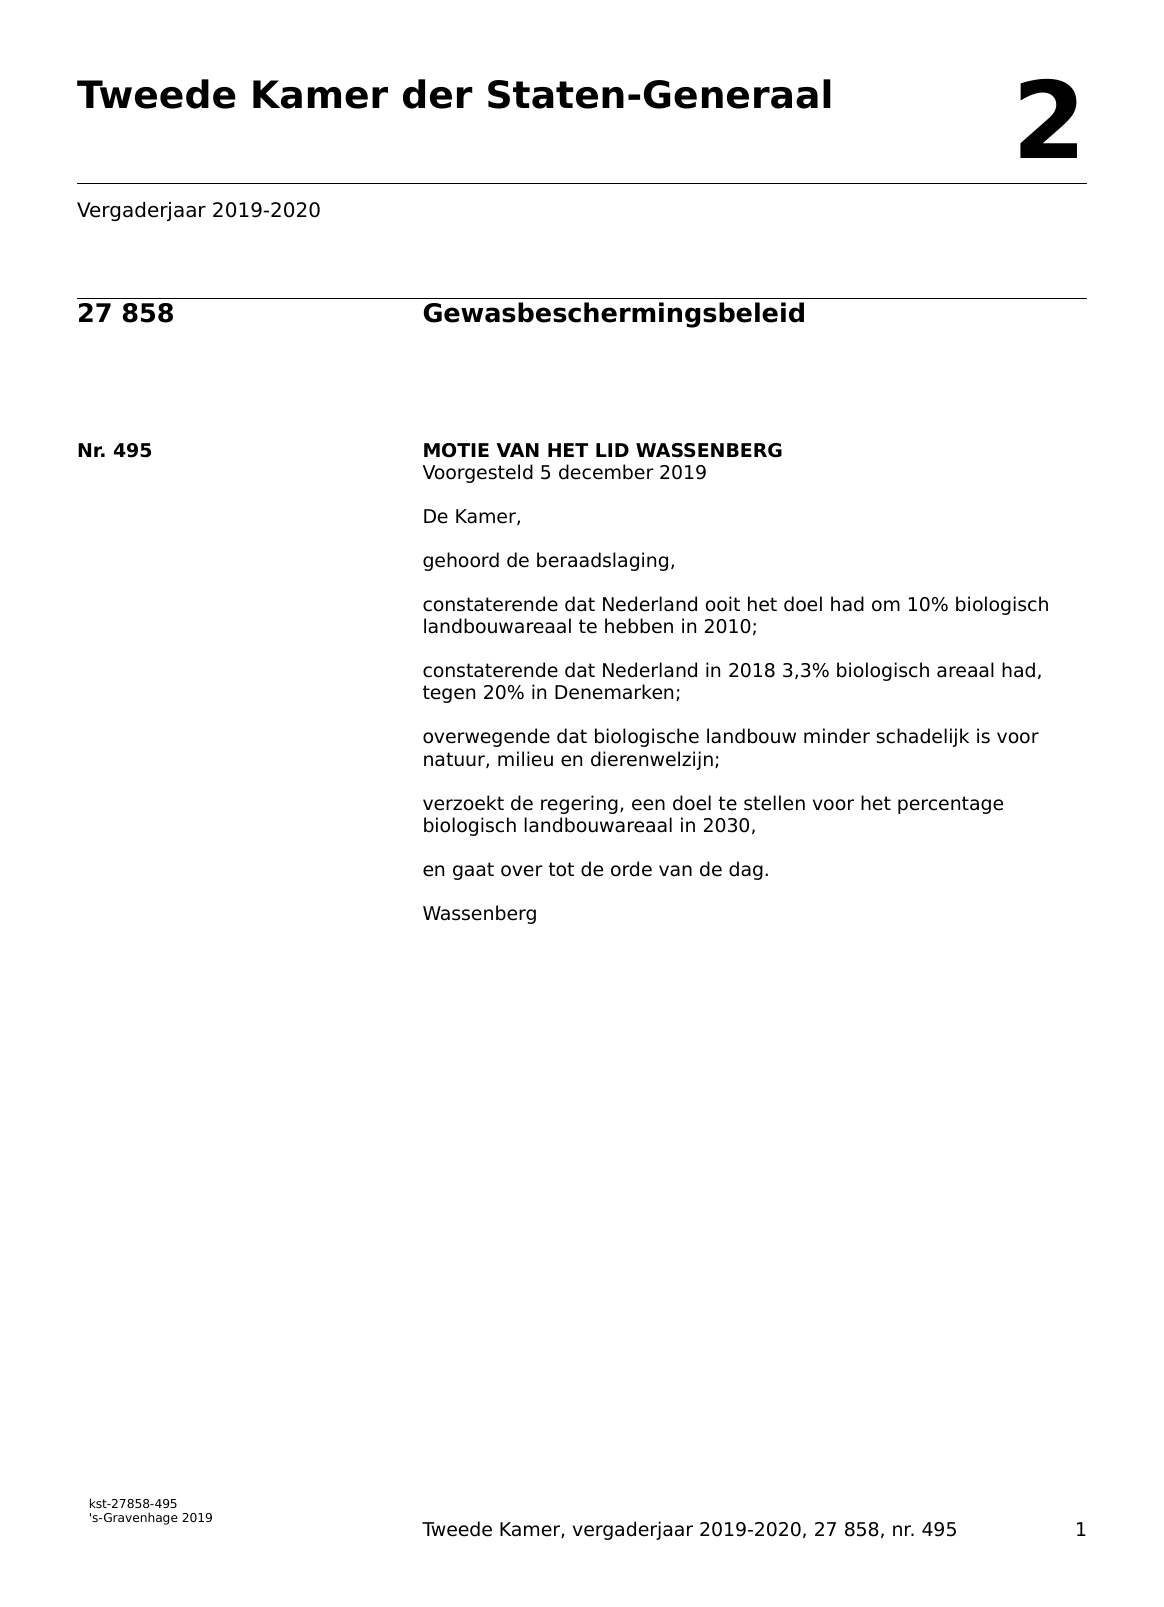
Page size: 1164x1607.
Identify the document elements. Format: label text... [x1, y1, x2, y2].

text gehoord de beraadslaging, [422, 550, 1087, 572]
table_header Tweede Kamer der Staten-Generaal [77, 59, 886, 183]
text 's-Gravenhage 2019 [88, 1511, 323, 1525]
table_cell Vergaderjaar 2019-2020 [77, 184, 1087, 298]
text De Kamer, [422, 506, 1087, 528]
text Wassenberg [422, 903, 1087, 925]
text overwegende dat biologische landbouw minder schadelijk is voor natuur, milieu en dierenwelzijn; [422, 726, 1087, 770]
subtitle 27 858 Gewasbeschermingsbeleid [77, 299, 1087, 329]
table_header 2 [886, 59, 1087, 183]
subtitle Nr. 495 MOTIE VAN HET LID WASSENBERG [77, 440, 1087, 462]
text constaterende dat Nederland in 2018 3,3% biologisch areaal had, tegen 20% in Denemarken; [422, 660, 1087, 704]
text constaterende dat Nederland ooit het doel had om 10% biologisch landbouwareaal te hebben in 2010; [422, 594, 1087, 638]
text Voorgesteld 5 december 2019 [422, 462, 1087, 484]
text en gaat over tot de orde van de dag. [422, 859, 1087, 881]
text verzoekt de regering, een doel te stellen voor het percentage biologisch landbouwareaal in 2030, [422, 793, 1087, 837]
text kst-27858-495 [88, 1497, 323, 1511]
